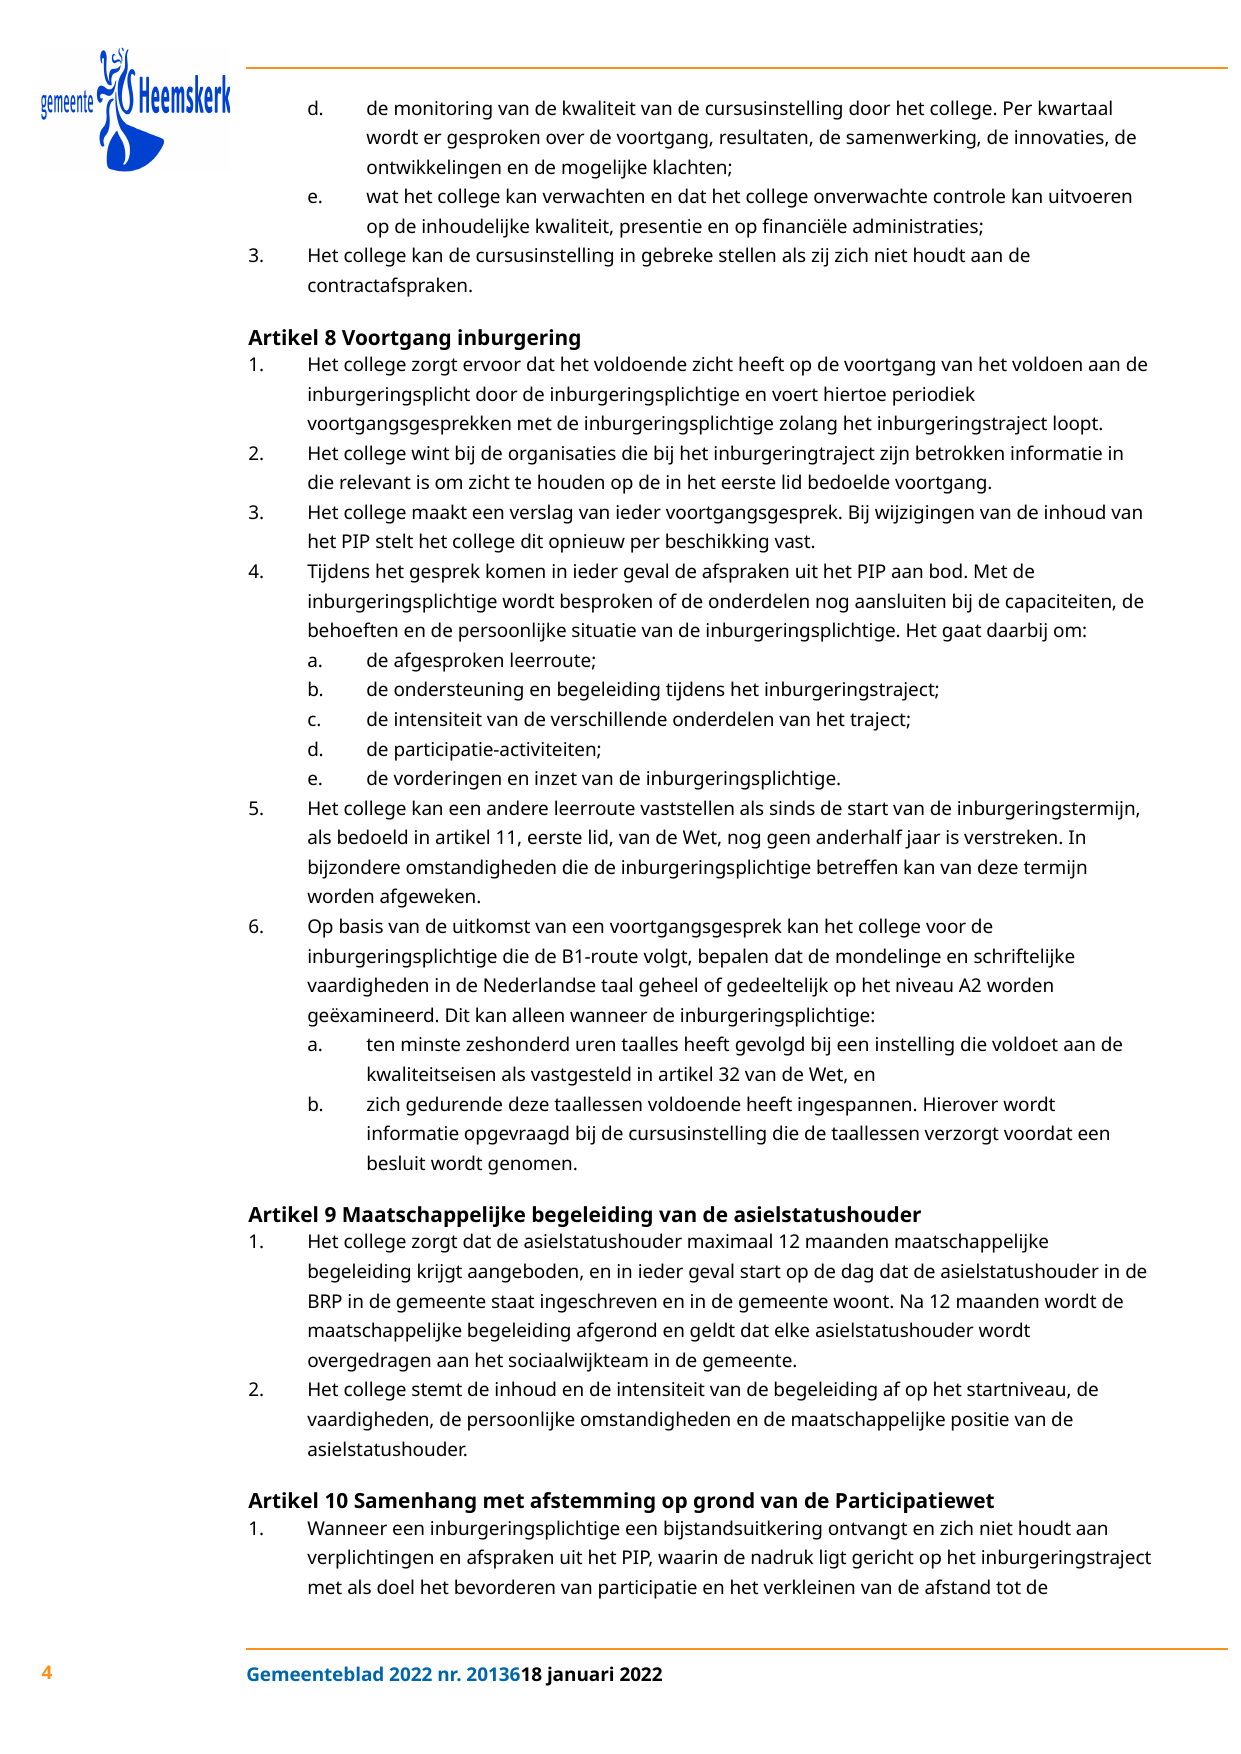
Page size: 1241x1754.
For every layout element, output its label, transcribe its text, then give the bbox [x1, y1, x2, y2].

list Het college wint bij de organisaties die bij het inburgeringtraject zijn betrokken informatie in die relevant is om zicht te houden op de in het eerste lid bedoelde voortgang. [248, 440, 1152, 495]
list de ondersteuning en begeleiding tijdens het inburgeringstraject; [307, 677, 1152, 702]
list Het college kan een andere leerroute vaststellen als sinds de start van de inburgeringstermijn, als bedoeld in artikel 11, eerste lid, van de Wet, nog geen anderhalf jaar is verstreken. In bijzondere omstandigheden die de inburgeringsplichtige betreffen kan van deze termijn worden afgeweken. [248, 795, 1152, 909]
list Tijdens het gesprek komen in ieder geval de afspraken uit het PIP aan bod. Met de inburgeringsplichtige wordt besproken of de onderdelen nog aansluiten bij de capaciteiten, de behoeften en de persoonlijke situatie van de inburgeringsplichtige. Het gaat daarbij om: [248, 558, 1152, 643]
list Het college maakt een verslag van ieder voortgangsgesprek. Bij wijzigingen van de inhoud van het PIP stelt het college dit opnieuw per beschikking vast. [248, 499, 1152, 554]
picture [41, 47, 231, 172]
list Het college zorgt ervoor dat het voldoende zicht heeft op de voortgang van het voldoen aan de inburgeringsplicht door de inburgeringsplichtige en voert hiertoe periodiek voortgangsgesprekken met de inburgeringsplichtige zolang het inburgeringstraject loopt. [248, 351, 1152, 436]
list de afgesproken leerroute; [307, 647, 1152, 673]
list de vorderingen en inzet van de inburgeringsplichtige. [307, 765, 1152, 791]
list de intensiteit van de verschillende onderdelen van het traject; [307, 706, 1152, 732]
list Wanneer een inburgeringsplichtige een bijstandsuitkering ontvangt en zich niet houdt aan verplichtingen en afspraken uit het PIP, waarin de nadruk ligt gericht op het inburgeringstraject met als doel het bevorderen van participatie en het verkleinen van de afstand tot de [248, 1515, 1152, 1599]
list zich gedurende deze taallessen voldoende heeft ingespannen. Hierover wordt informatie opgevraagd bij de cursusinstelling die de taallessen verzorgt voordat een besluit wordt genomen. [307, 1091, 1152, 1176]
list de participatie-activiteiten; [307, 736, 1152, 761]
list Het college zorgt dat de asielstatushouder maximaal 12 maanden maatschappelijke begeleiding krijgt aangeboden, en in ieder geval start op de dag dat de asielstatushouder in de BRP in de gemeente staat ingeschreven en in de gemeente woont. Na 12 maanden wordt de maatschappelijke begeleiding afgerond en geldt dat elke asielstatushouder wordt overgedragen aan het sociaalwijkteam in de gemeente. [248, 1229, 1152, 1373]
text Artikel 10 Samenhang met afstemming op grond van de Participatiewet [248, 1486, 1152, 1515]
list Het college kan de cursusinstelling in gebreke stellen als zij zich niet houdt aan de contractafspraken. [248, 243, 1152, 298]
list ten minste zeshonderd uren taalles heeft gevolgd bij een instelling die voldoet aan de kwaliteitseisen als vastgesteld in artikel 32 van de Wet, en [307, 1032, 1152, 1087]
list Het college stemt de inhoud en de intensiteit van de begeleiding af op het startniveau, de vaardigheden, de persoonlijke omstandigheden en de maatschappelijke positie van de asielstatushouder. [248, 1377, 1152, 1462]
list de monitoring van de kwaliteit van de cursusinstelling door het college. Per kwartaal wordt er gesproken over de voortgang, resultaten, de samenwerking, de innovaties, de ontwikkelingen en de mogelijke klachten; [307, 95, 1152, 180]
list wat het college kan verwachten en dat het college onverwachte controle kan uitvoeren op de inhoudelijke kwaliteit, presentie en op financiële administraties; [307, 183, 1152, 239]
list Op basis van de uitkomst van een voortgangsgesprek kan het college voor de inburgeringsplichtige die de B1-route volgt, bepalen dat de mondelinge en schriftelijke vaardigheden in de Nederlandse taal geheel of gedeeltelijk op het niveau A2 worden geëxamineerd. Dit kan alleen wanneer de inburgeringsplichtige: [248, 913, 1152, 1028]
text Artikel 8 Voortgang inburgering [248, 323, 1152, 351]
text Artikel 9 Maatschappelijke begeleiding van de asielstatushouder [248, 1200, 1152, 1229]
